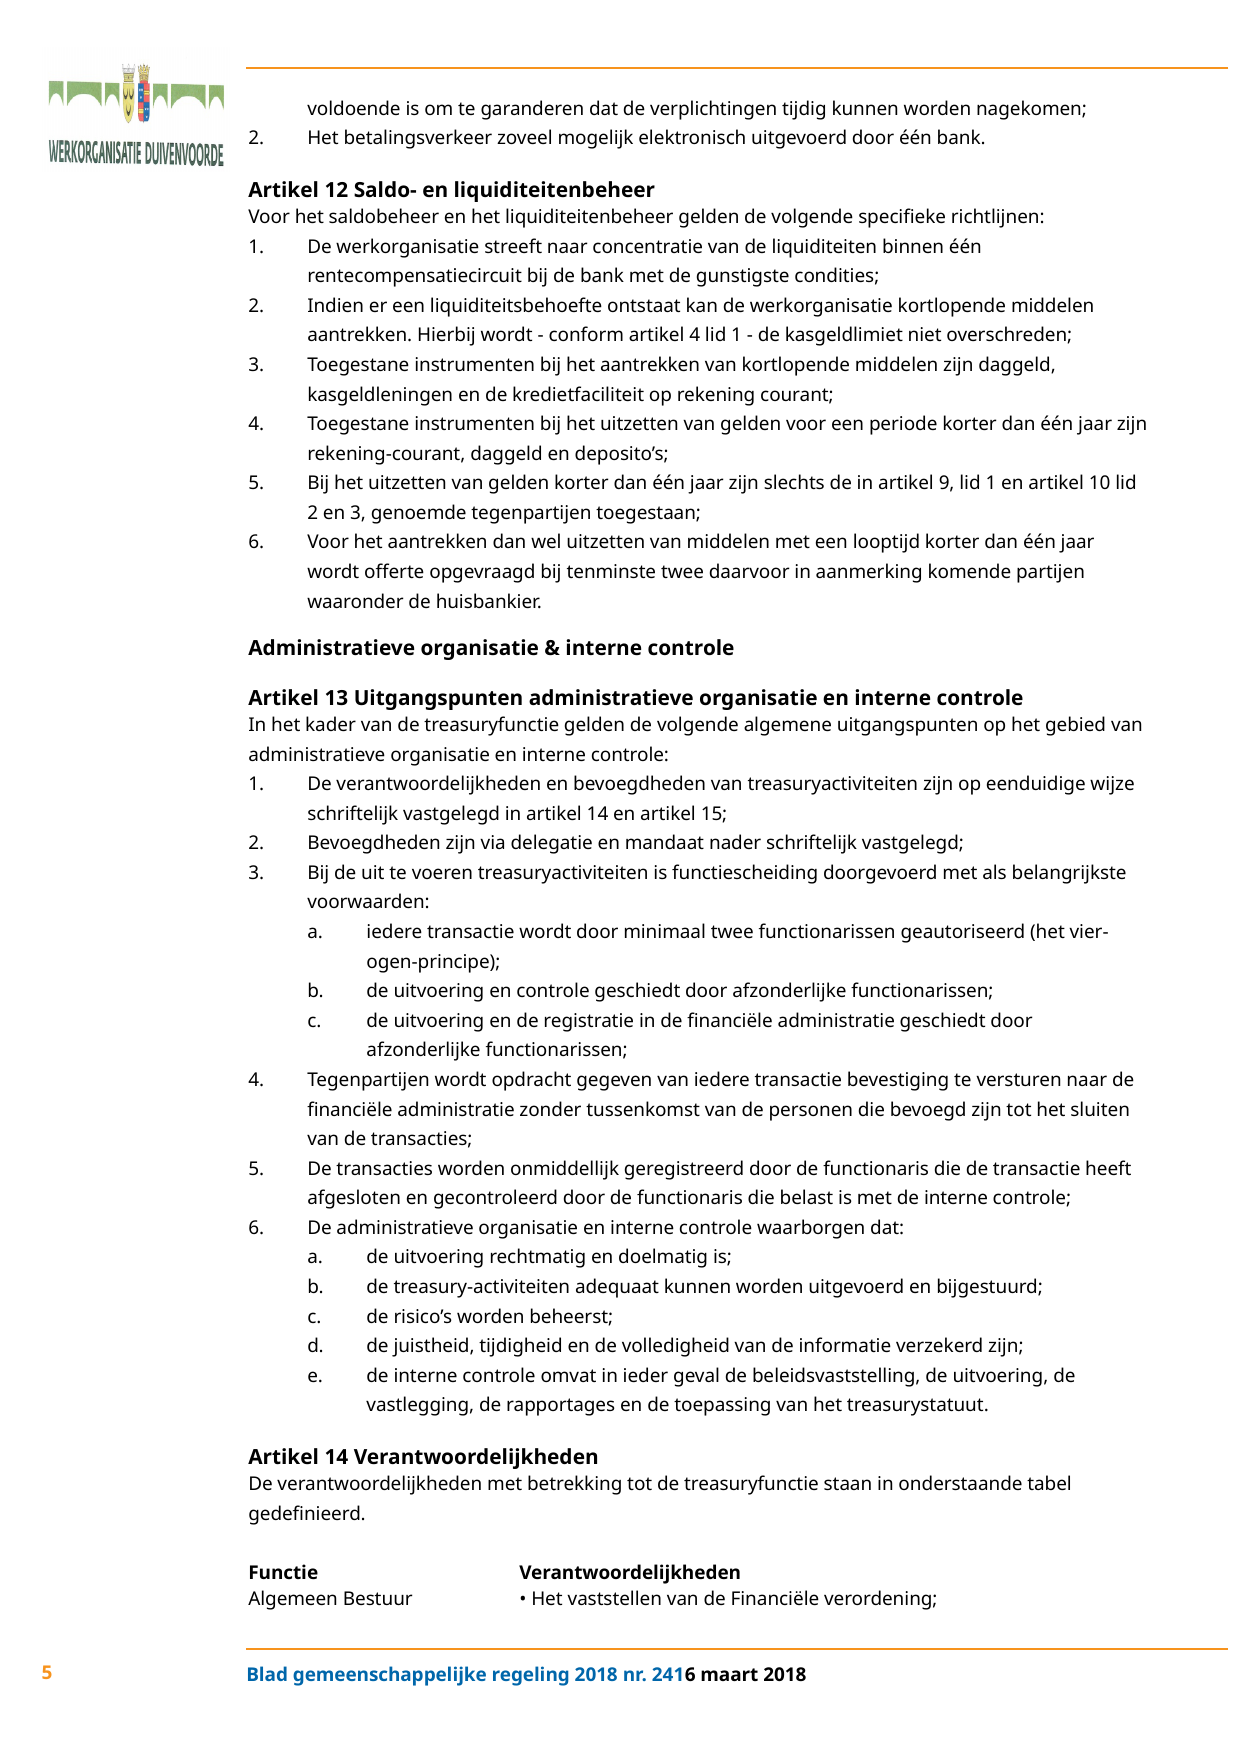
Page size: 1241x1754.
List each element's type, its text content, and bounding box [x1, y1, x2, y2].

text Artikel 12 Saldo- en liquiditeitenbeheer [248, 175, 1152, 203]
text Voor het saldobeheer en het liquiditeitenbeheer gelden de volgende specifieke richtlijnen: [248, 203, 1152, 229]
list Indien er een liquiditeitsbehoefte ontstaat kan de werkorganisatie kortlopende middelen aantrekken. Hierbij wordt - conform artikel 4 lid 1 - de kasgeldlimiet niet overschreden; [248, 292, 1152, 347]
list de uitvoering en de registratie in de financiële administratie geschiedt door afzonderlijke functionarissen; [307, 1007, 1152, 1062]
list de uitvoering en controle geschiedt door afzonderlijke functionarissen; [307, 977, 1152, 1003]
text Artikel 14 Verantwoordelijkheden [248, 1442, 1152, 1470]
list de uitvoering rechtmatig en doelmatig is; [307, 1244, 1152, 1269]
picture [41, 47, 231, 172]
text In het kader van de treasuryfunctie gelden de volgende algemene uitgangspunten op het gebied van administratieve organisatie en interne controle: [248, 711, 1152, 766]
list de interne controle omvat in ieder geval de beleidsvaststelling, de uitvoering, de vastlegging, de rapportages en de toepassing van het treasurystatuut. [307, 1362, 1152, 1417]
list Toegestane instrumenten bij het aantrekken van kortlopende middelen zijn daggeld, kasgeldleningen en de kredietfaciliteit op rekening courant; [248, 351, 1152, 406]
table_cell Algemeen Bestuur [248, 1585, 519, 1611]
list Voor het aantrekken dan wel uitzetten van middelen met een looptijd korter dan één jaar wordt offerte opgevraagd bij tenminste twee daarvoor in aanmerking komende partijen waaronder de huisbankier. [248, 529, 1152, 613]
list De transacties worden onmiddellijk geregistreerd door de functionaris die de transactie heeft afgesloten en gecontroleerd door de functionaris die belast is met de interne controle; [248, 1155, 1152, 1210]
list de treasury-activiteiten adequaat kunnen worden uitgevoerd en bijgestuurd; [307, 1273, 1152, 1299]
list de juistheid, tijdigheid en de volledigheid van de informatie verzekerd zijn; [307, 1332, 1152, 1358]
text Administratieve organisatie & interne controle [248, 633, 1152, 662]
list voldoende is om te garanderen dat de verplichtingen tijdig kunnen worden nagekomen; [248, 95, 1152, 121]
list Tegenpartijen wordt opdracht gegeven van iedere transactie bevestiging te versturen naar de financiële administratie zonder tussenkomst van de personen die bevoegd zijn tot het sluiten van de transacties; [248, 1066, 1152, 1151]
text Artikel 13 Uitgangspunten administratieve organisatie en interne controle [248, 683, 1152, 711]
list de risico’s worden beheerst; [307, 1303, 1152, 1328]
table_header Verantwoordelijkheden [519, 1559, 1152, 1585]
list De administratieve organisatie en interne controle waarborgen dat: [248, 1214, 1152, 1240]
table_cell • Het vaststellen van de Financiële verordening; [519, 1585, 1152, 1611]
list iedere transactie wordt door minimaal twee functionarissen geautoriseerd (het vier-ogen-principe); [307, 918, 1152, 973]
list Het betalingsverkeer zoveel mogelijk elektronisch uitgevoerd door één bank. [248, 124, 1152, 150]
list Bevoegdheden zijn via delegatie en mandaat nader schriftelijk vastgelegd; [248, 829, 1152, 855]
list Bij het uitzetten van gelden korter dan één jaar zijn slechts de in artikel 9, lid 1 en artikel 10 lid 2 en 3, genoemde tegenpartijen toegestaan; [248, 469, 1152, 525]
table_header Functie [248, 1559, 519, 1585]
list Toegestane instrumenten bij het uitzetten van gelden voor een periode korter dan één jaar zijn rekening-courant, daggeld en deposito’s; [248, 410, 1152, 466]
list De werkorganisatie streeft naar concentratie van de liquiditeiten binnen één rentecompensatiecircuit bij de bank met de gunstigste condities; [248, 233, 1152, 288]
text De verantwoordelijkheden met betrekking tot de treasuryfunctie staan in onderstaande tabel gedefinieerd. [248, 1470, 1152, 1526]
list Bij de uit te voeren treasuryactiviteiten is functiescheiding doorgevoerd met als belangrijkste voorwaarden: [248, 859, 1152, 914]
list De verantwoordelijkheden en bevoegdheden van treasuryactiviteiten zijn op eenduidige wijze schriftelijk vastgelegd in artikel 14 en artikel 15; [248, 770, 1152, 826]
